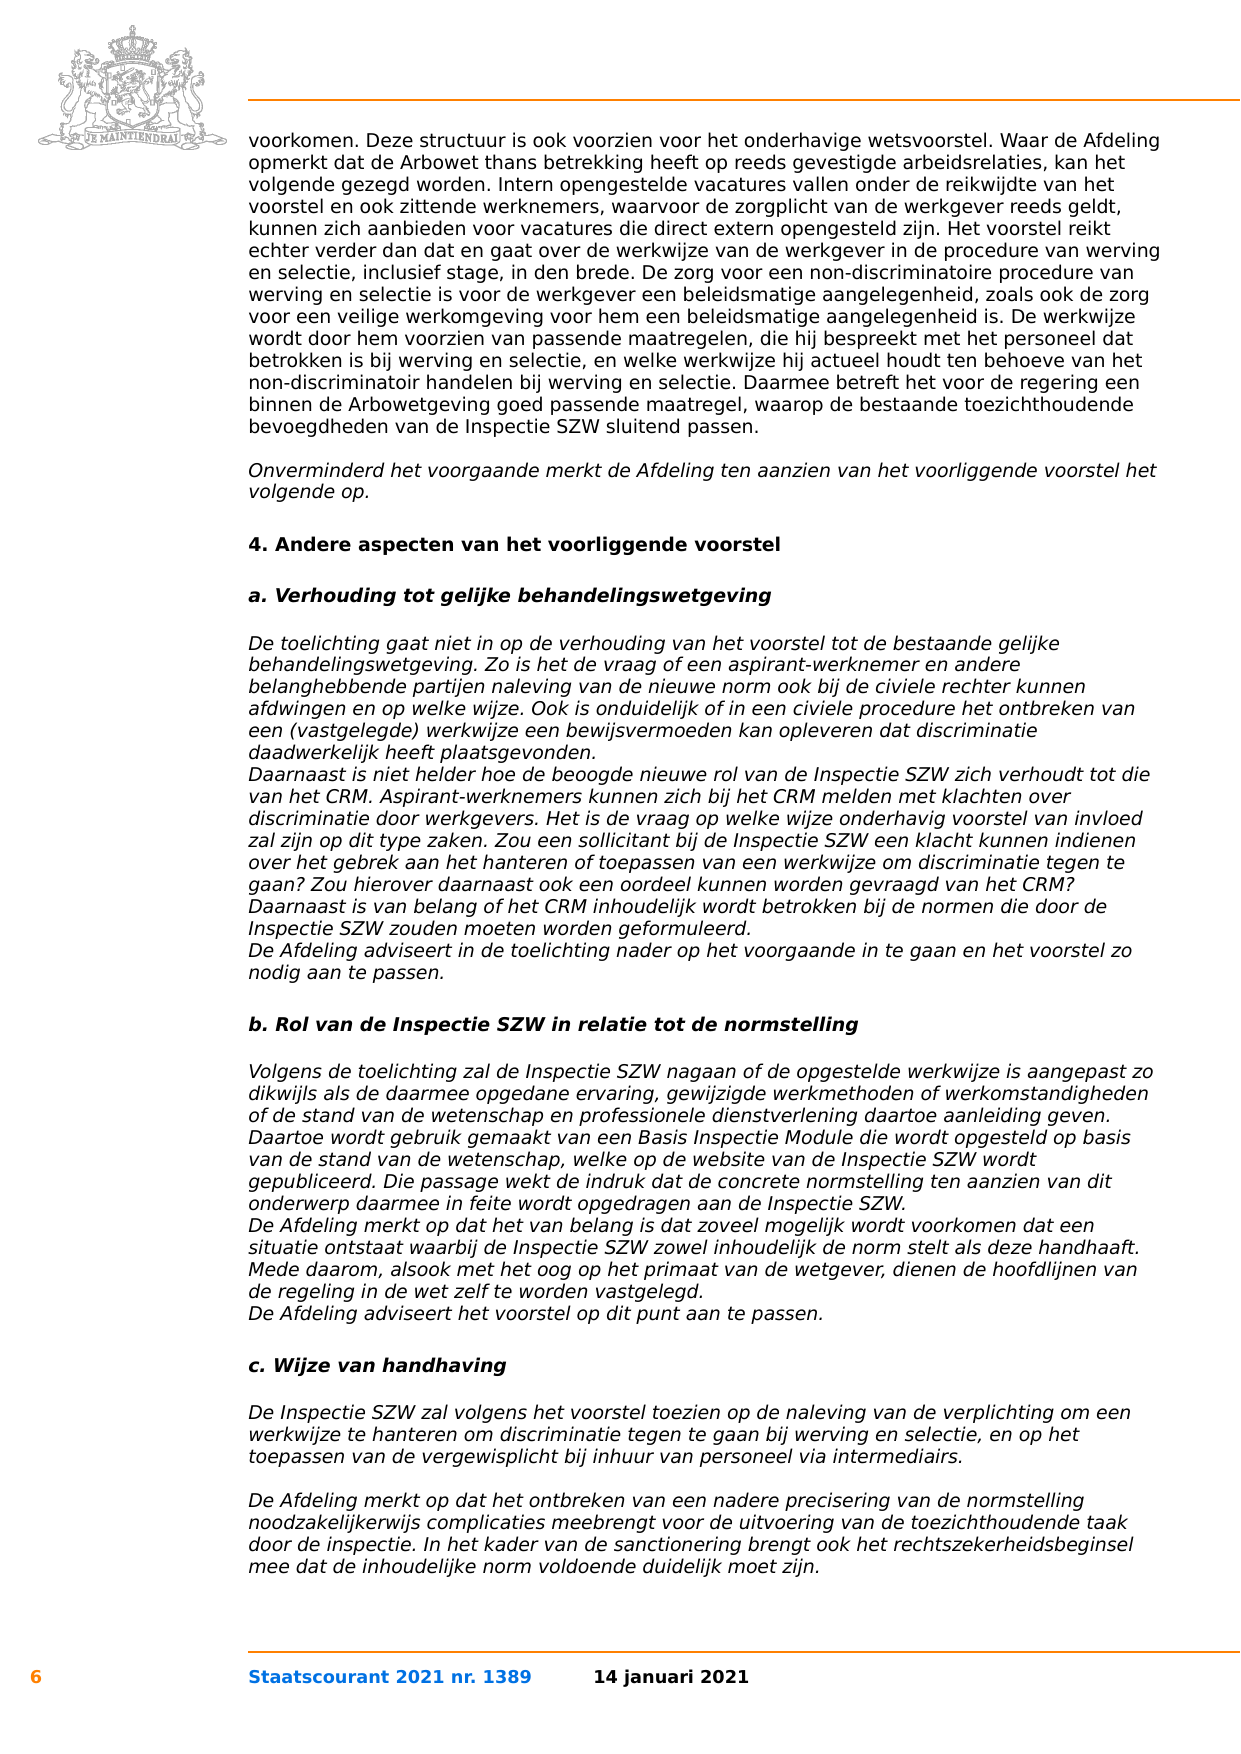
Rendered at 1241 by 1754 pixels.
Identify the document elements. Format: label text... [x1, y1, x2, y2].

text De Afdeling adviseert het voorstel op dit punt aan te passen. [248, 1303, 1163, 1325]
text De Afdeling merkt op dat het ontbreken van een nadere precisering van de normstelling noodzakelijkerwijs complicaties meebrengt voor de uitvoering van de toezichthoudende taak door de inspectie. In het kader van de sanctionering brengt ook het rechtszekerheidsbeginsel mee dat de inhoudelijke norm voldoende duidelijk moet zijn. [248, 1489, 1163, 1577]
text voorkomen. Deze structuur is ook voorzien voor het onderhavige wetsvoorstel. Waar de Afdeling opmerkt dat de Arbowet thans betrekking heeft op reeds gevestigde arbeidsrelaties, kan het volgende gezegd worden. Intern opengestelde vacatures vallen onder de reikwijdte van het voorstel en ook zittende werknemers, waarvoor de zorgplicht van de werkgever reeds geldt, kunnen zich aanbieden voor vacatures die direct extern opengesteld zijn. Het voorstel reikt echter verder dan dat en gaat over de werkwijze van de werkgever in de procedure van werving en selectie, inclusief stage, in den brede. De zorg voor een non-discriminatoire procedure van werving en selectie is voor de werkgever een beleidsmatige aangelegenheid, zoals ook de zorg voor een veilige werkomgeving voor hem een beleidsmatige aangelegenheid is. De werkwijze wordt door hem voorzien van passende maatregelen, die hij bespreekt met het personeel dat betrokken is bij werving en selectie, en welke werkwijze hij actueel houdt ten behoeve van het non-discriminatoir handelen bij werving en selectie. Daarmee betreft het voor de regering een binnen de Arbowetgeving goed passende maatregel, waarop de bestaande toezichthoudende bevoegdheden van de Inspectie SZW sluitend passen. [248, 130, 1163, 438]
text Onverminderd het voorgaande merkt de Afdeling ten aanzien van het voorliggende voorstel het volgende op. [248, 459, 1163, 503]
text Daarnaast is van belang of het CRM inhoudelijk wordt betrokken bij de normen die door de Inspectie SZW zouden moeten worden geformuleerd. [248, 896, 1163, 940]
subtitle b. Rol van de Inspectie SZW in relatie tot de normstelling [248, 1014, 1163, 1036]
text De Afdeling merkt op dat het van belang is dat zoveel mogelijk wordt voorkomen dat een situatie ontstaat waarbij de Inspectie SZW zowel inhoudelijk de norm stelt als deze handhaaft. Mede daarom, alsook met het oog op het primaat van de wetgever, dienen de hoofdlijnen van de regeling in de wet zelf te worden vastgelegd. [248, 1215, 1163, 1303]
text De Afdeling adviseert in de toelichting nader op het voorgaande in te gaan en het voorstel zo nodig aan te passen. [248, 940, 1163, 984]
text De toelichting gaat niet in op de verhouding van het voorstel tot de bestaande gelijke behandelingswetgeving. Zo is het de vraag of een aspirant-werknemer en andere belanghebbende partijen naleving van de nieuwe norm ook bij de civiele rechter kunnen afdwingen en op welke wijze. Ook is onduidelijk of in een civiele procedure het ontbreken van een (vastgelegde) werkwijze een bewijsvermoeden kan opleveren dat discriminatie daadwerkelijk heeft plaatsgevonden. [248, 632, 1163, 764]
subtitle c. Wijze van handhaving [248, 1355, 1163, 1377]
text Daarnaast is niet helder hoe de beoogde nieuwe rol van de Inspectie SZW zich verhoudt tot die van het CRM. Aspirant-werknemers kunnen zich bij het CRM melden met klachten over discriminatie door werkgevers. Het is de vraag op welke wijze onderhavig voorstel van invloed zal zijn op dit type zaken. Zou een sollicitant bij de Inspectie SZW een klacht kunnen indienen over het gebrek aan het hanteren of toepassen van een werkwijze om discriminatie tegen te gaan? Zou hierover daarnaast ook een oordeel kunnen worden gevraagd van het CRM? [248, 764, 1163, 896]
text Volgens de toelichting zal de Inspectie SZW nagaan of de opgestelde werkwijze is aangepast zo dikwijls als de daarmee opgedane ervaring, gewijzigde werkmethoden of werkomstandigheden of de stand van de wetenschap en professionele dienstverlening daartoe aanleiding geven. Daartoe wordt gebruik gemaakt van een Basis Inspectie Module die wordt opgesteld op basis van de stand van de wetenschap, welke op de website van de Inspectie SZW wordt gepubliceerd. Die passage wekt de indruk dat de concrete normstelling ten aanzien van dit onderwerp daarmee in feite wordt opgedragen aan de Inspectie SZW. [248, 1061, 1163, 1215]
subtitle 4. Andere aspecten van het voorliggende voorstel [248, 533, 1163, 555]
text De Inspectie SZW zal volgens het voorstel toezien op de naleving van de verplichting om een werkwijze te hanteren om discriminatie tegen te gaan bij werving en selectie, en op het toepassen van de vergewisplicht bij inhuur van personeel via intermediairs. [248, 1402, 1163, 1468]
subtitle a. Verhouding tot gelijke behandelingswetgeving [248, 585, 1163, 607]
picture [38, 25, 227, 150]
